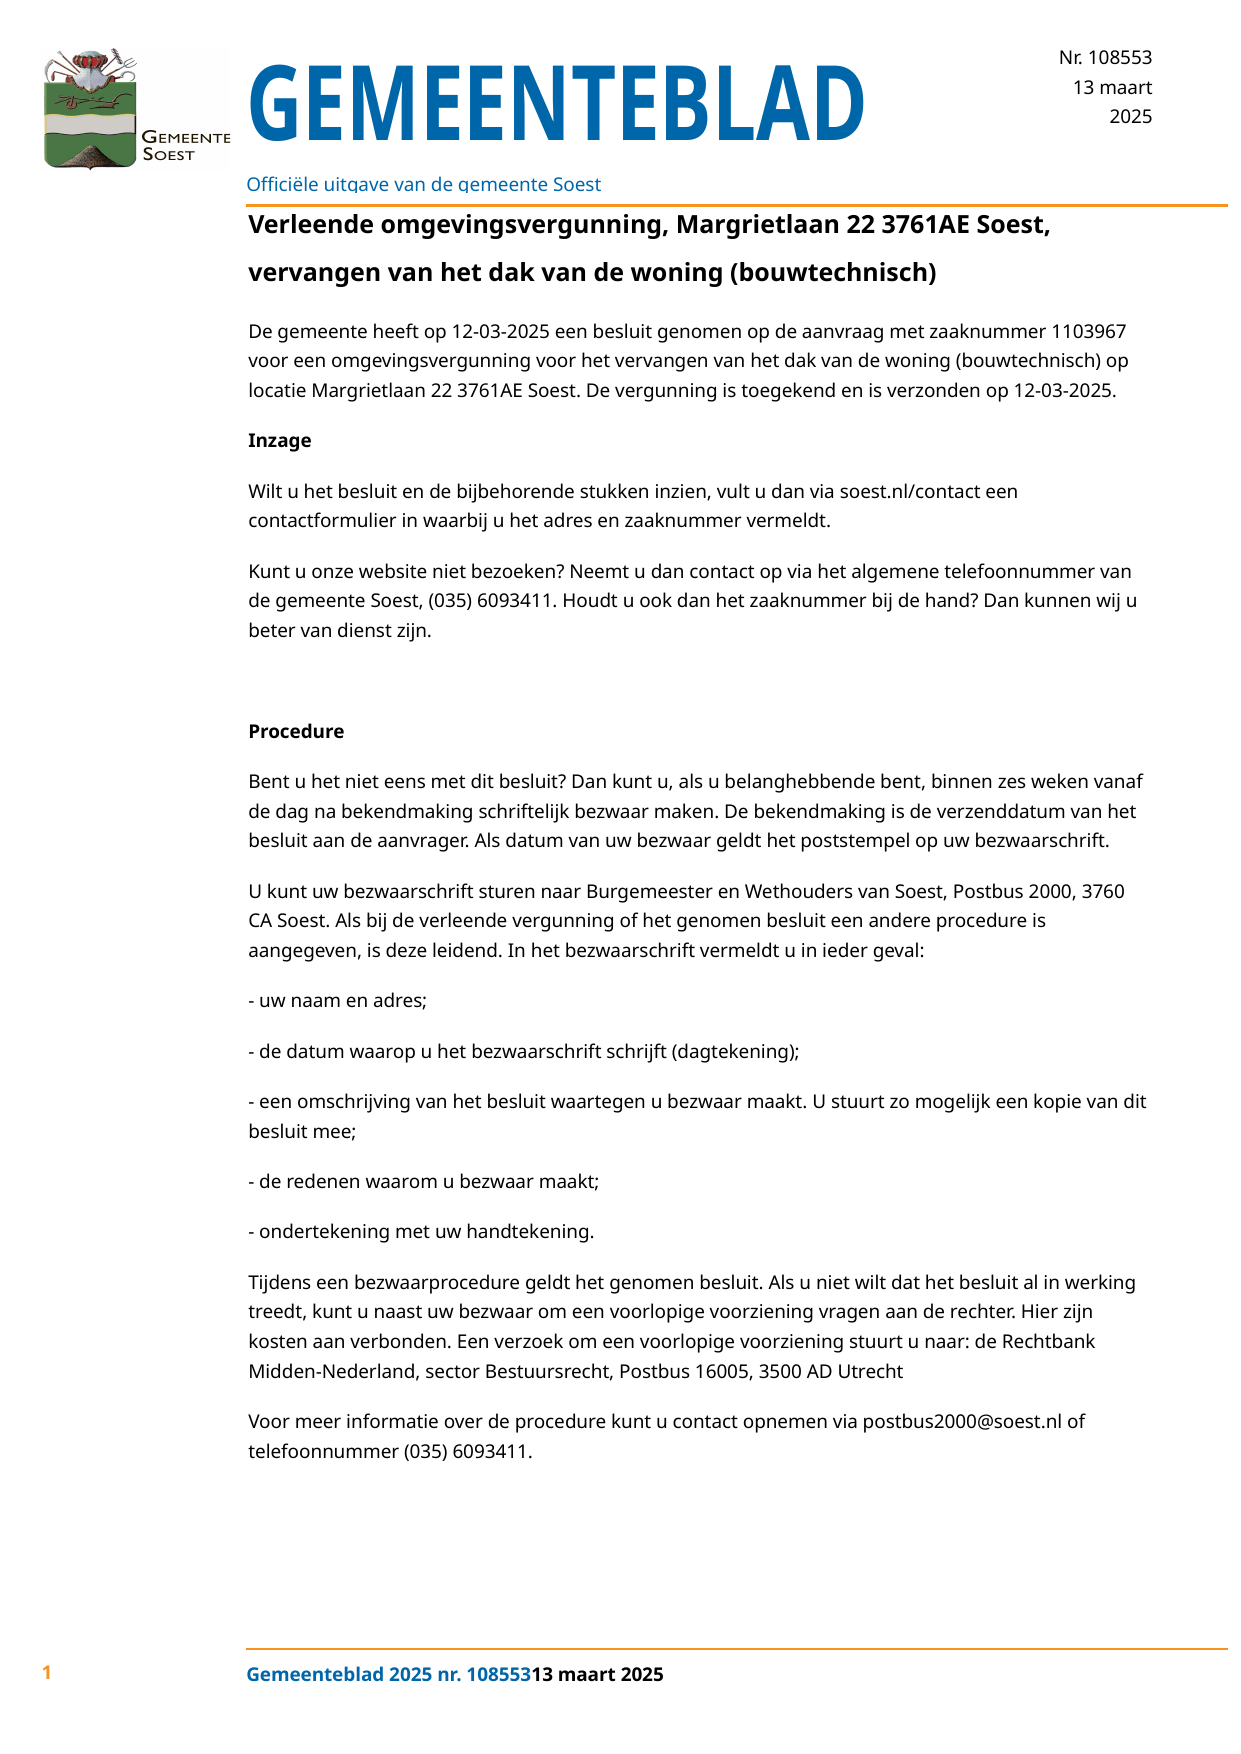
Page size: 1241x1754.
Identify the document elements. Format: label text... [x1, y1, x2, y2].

text - ondertekening met uw handtekening. [248, 1219, 1152, 1244]
text - de datum waarop u het bezwaarschrift schrijft (dagtekening); [248, 1038, 1152, 1064]
text De gemeente heeft op 12-03-2025 een besluit genomen op de aanvraag met zaaknummer 1103967 voor een omgevingsvergunning voor het vervangen van het dak van de woning (bouwtechnisch) op locatie Margrietlaan 22 3761AE Soest. De vergunning is toegekend en is verzonden op 12-03-2025. [248, 318, 1152, 403]
text U kunt uw bezwaarschrift sturen naar Burgemeester en Wethouders van Soest, Postbus 2000, 3760 CA Soest. Als bij de verleende vergunning of het genomen besluit een andere procedure is aangegeven, is deze leidend. In het bezwaarschrift vermeldt u in ieder geval: [248, 878, 1152, 963]
text - een omschrijving van het besluit waartegen u bezwaar maakt. U stuurt zo mogelijk een kopie van dit besluit mee; [248, 1088, 1152, 1144]
text Bent u het niet eens met dit besluit? Dan kunt u, als u belanghebbende bent, binnen zes weken vanaf de dag na bekendmaking schriftelijk bezwaar maken. De bekendmaking is de verzenddatum van het besluit aan de aanvrager. Als datum van uw bezwaar geldt het poststempel op uw bezwaarschrift. [248, 768, 1152, 853]
picture [41, 47, 231, 172]
text - de redenen waarom u bezwaar maakt; [248, 1168, 1152, 1194]
text Kunt u onze website niet bezoeken? Neemt u dan contact op via het algemene telefoonnummer van de gemeente Soest, (035) 6093411. Houdt u ook dan het zaaknummer bij de hand? Dan kunnen wij u beter van dienst zijn. [248, 558, 1152, 643]
text - uw naam en adres; [248, 987, 1152, 1013]
text Wilt u het besluit en de bijbehorende stukken inzien, vult u dan via soest.nl/contact een contactformulier in waarbij u het adres en zaaknummer vermeldt. [248, 478, 1152, 533]
text Inzage [248, 427, 1152, 453]
text Procedure [248, 718, 1152, 744]
text Verleende omgevingsvergunning, Margrietlaan 22 3761AE Soest, vervangen van het dak van de woning (bouwtechnisch) [248, 207, 1152, 288]
text Tijdens een bezwaarprocedure geldt het genomen besluit. Als u niet wilt dat het besluit al in werking treedt, kunt u naast uw bezwaar om een voorlopige voorziening vragen aan de rechter. Hier zijn kosten aan verbonden. Een verzoek om een voorlopige voorziening stuurt u naar: de Rechtbank Midden-Nederland, sector Bestuursrecht, Postbus 16005, 3500 AD Utrecht [248, 1269, 1152, 1384]
text Voor meer informatie over de procedure kunt u contact opnemen via postbus2000@soest.nl of telefoonnummer (035) 6093411. [248, 1408, 1152, 1464]
